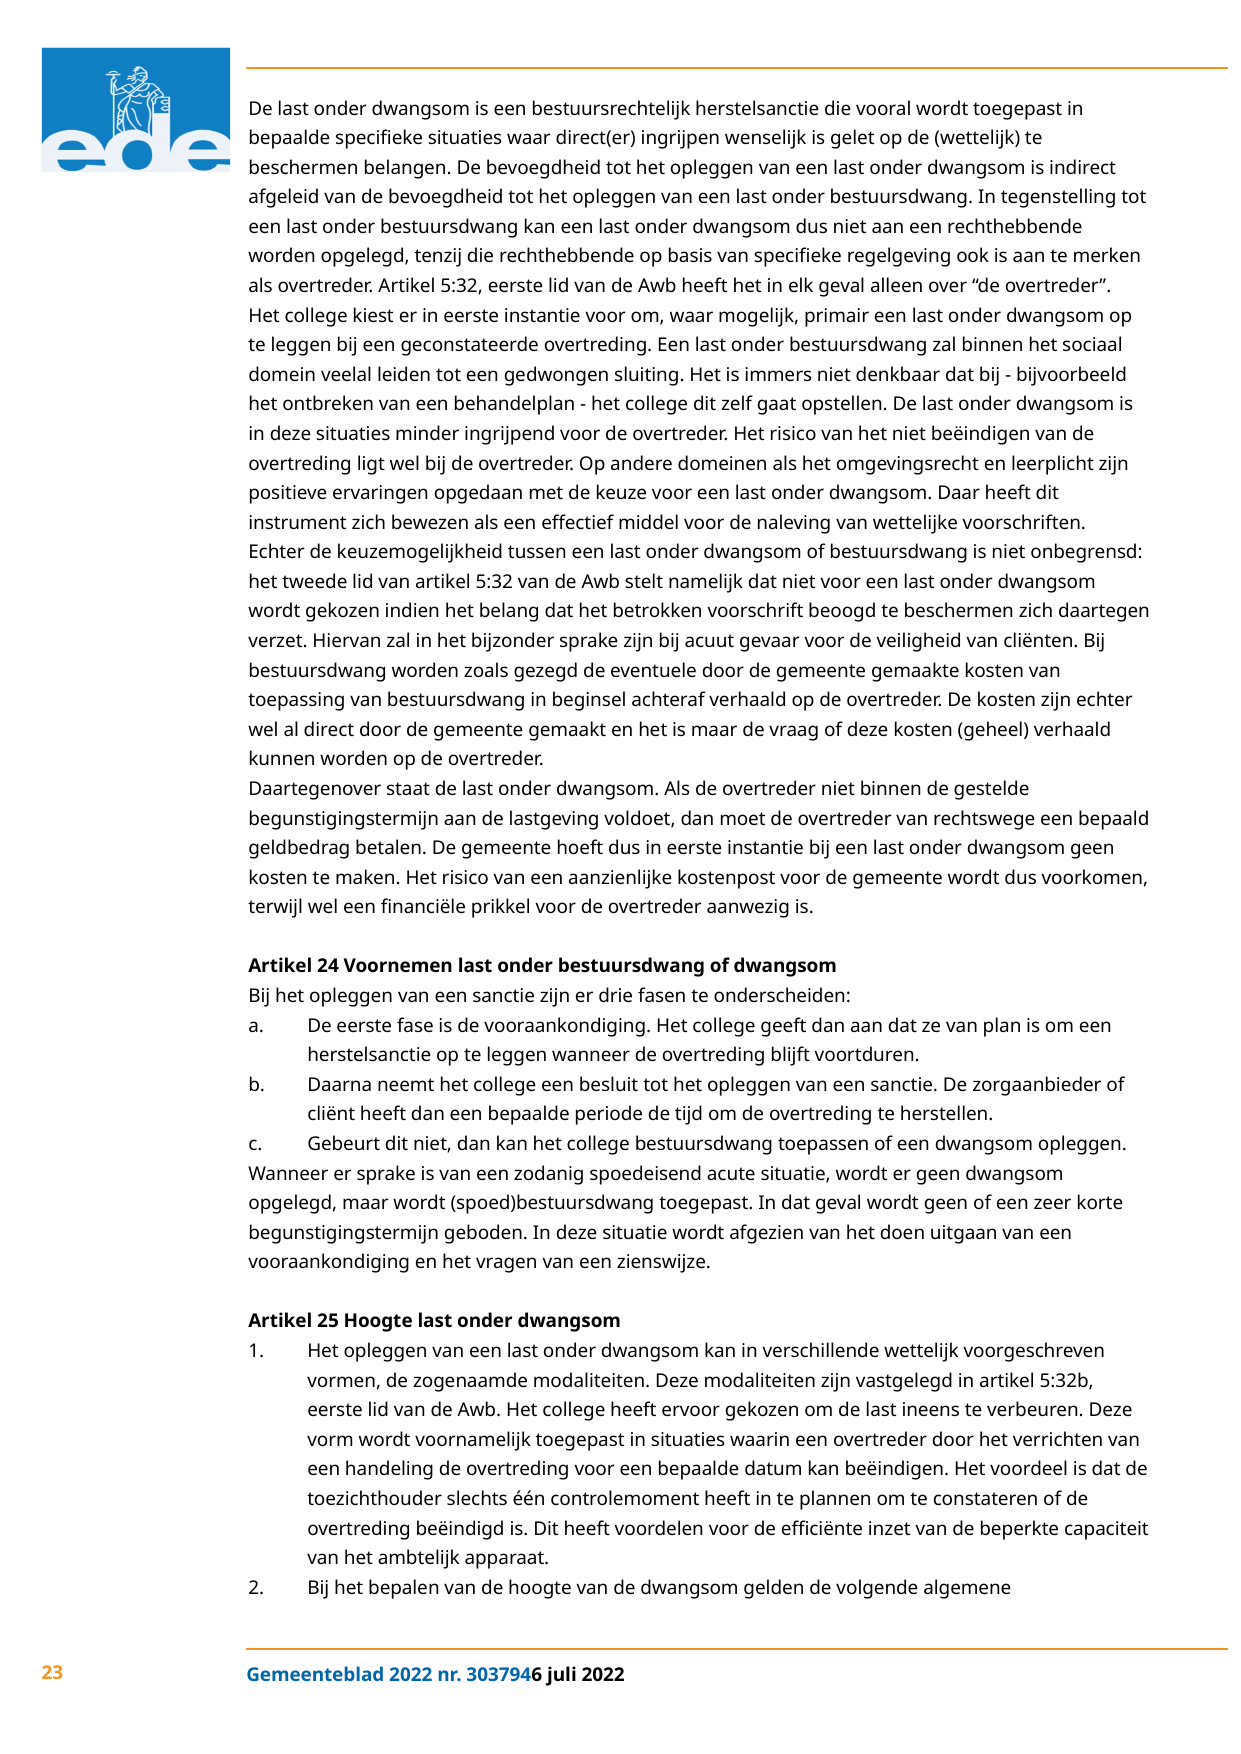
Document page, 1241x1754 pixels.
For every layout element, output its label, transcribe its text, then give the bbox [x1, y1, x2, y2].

text Bij het opleggen van een sanctie zijn er drie fasen te onderscheiden: [248, 982, 1152, 1008]
text Artikel 24 Voornemen last onder bestuursdwang of dwangsom [248, 953, 1152, 978]
text Artikel 25 Hoogte last onder dwangsom [248, 1308, 1152, 1333]
text Wanneer er sprake is van een zodanig spoedeisend acute situatie, wordt er geen dwangsom opgelegd, maar wordt (spoed)bestuursdwang toegepast. In dat geval wordt geen of een zeer korte begunstigingstermijn geboden. In deze situatie wordt afgezien van het doen uitgaan van een vooraankondiging en het vragen van een zienswijze. [248, 1160, 1152, 1274]
text Daartegenover staat de last onder dwangsom. Als de overtreder niet binnen de gestelde begunstigingstermijn aan de lastgeving voldoet, dan moet de overtreder van rechtswege een bepaald geldbedrag betalen. De gemeente hoeft dus in eerste instantie bij een last onder dwangsom geen kosten te maken. Het risico van een aanzienlijke kostenpost voor de gemeente wordt dus voorkomen, terwijl wel een financiële prikkel voor de overtreder aanwezig is. [248, 775, 1152, 919]
text De last onder dwangsom is een bestuursrechtelijk herstelsanctie die vooral wordt toegepast in bepaalde specifieke situaties waar direct(er) ingrijpen wenselijk is gelet op de (wettelijk) te beschermen belangen. De bevoegdheid tot het opleggen van een last onder dwangsom is indirect afgeleid van de bevoegdheid tot het opleggen van een last onder bestuursdwang. In tegenstelling tot een last onder bestuursdwang kan een last onder dwangsom dus niet aan een rechthebbende worden opgelegd, tenzij die rechthebbende op basis van specifieke regelgeving ook is aan te merken als overtreder. Artikel 5:32, eerste lid van de Awb heeft het in elk geval alleen over “de overtreder”. [248, 95, 1152, 298]
text Echter de keuzemogelijkheid tussen een last onder dwangsom of bestuursdwang is niet onbegrensd: het tweede lid van artikel 5:32 van de Awb stelt namelijk dat niet voor een last onder dwangsom wordt gekozen indien het belang dat het betrokken voorschrift beoogd te beschermen zich daartegen verzet. Hiervan zal in het bijzonder sprake zijn bij acuut gevaar voor de veiligheid van cliënten. Bij bestuursdwang worden zoals gezegd de eventuele door de gemeente gemaakte kosten van toepassing van bestuursdwang in beginsel achteraf verhaald op de overtreder. De kosten zijn echter wel al direct door de gemeente gemaakt en het is maar de vraag of deze kosten (geheel) verhaald kunnen worden op de overtreder. [248, 538, 1152, 771]
list Het opleggen van een last onder dwangsom kan in verschillende wettelijk voorgeschreven vormen, de zogenaamde modaliteiten. Deze modaliteiten zijn vastgelegd in artikel 5:32b, eerste lid van de Awb. Het college heeft ervoor gekozen om de last ineens te verbeuren. Deze vorm wordt voornamelijk toegepast in situaties waarin een overtreder door het verrichten van een handeling de overtreding voor een bepaalde datum kan beëindigen. Het voordeel is dat de toezichthouder slechts één controlemoment heeft in te plannen om te constateren of de overtreding beëindigd is. Dit heeft voordelen voor de efficiënte inzet van de beperkte capaciteit van het ambtelijk apparaat. [248, 1337, 1152, 1570]
list Gebeurt dit niet, dan kan het college bestuursdwang toepassen of een dwangsom opleggen. [248, 1130, 1152, 1156]
list De eerste fase is de vooraankondiging. Het college geeft dan aan dat ze van plan is om een herstelsanctie op te leggen wanneer de overtreding blijft voortduren. [248, 1012, 1152, 1067]
list Daarna neemt het college een besluit tot het opleggen van een sanctie. De zorgaanbieder of cliënt heeft dan een bepaalde periode de tijd om de overtreding te herstellen. [248, 1071, 1152, 1126]
picture [41, 47, 231, 172]
list Bij het bepalen van de hoogte van de dwangsom gelden de volgende algemene [248, 1574, 1152, 1600]
text Het college kiest er in eerste instantie voor om, waar mogelijk, primair een last onder dwangsom op te leggen bij een geconstateerde overtreding. Een last onder bestuursdwang zal binnen het sociaal domein veelal leiden tot een gedwongen sluiting. Het is immers niet denkbaar dat bij - bijvoorbeeld het ontbreken van een behandelplan - het college dit zelf gaat opstellen. De last onder dwangsom is in deze situaties minder ingrijpend voor de overtreder. Het risico van het niet beëindigen van de overtreding ligt wel bij de overtreder. Op andere domeinen als het omgevingsrecht en leerplicht zijn positieve ervaringen opgedaan met de keuze voor een last onder dwangsom. Daar heeft dit instrument zich bewezen als een effectief middel voor de naleving van wettelijke voorschriften. [248, 302, 1152, 535]
